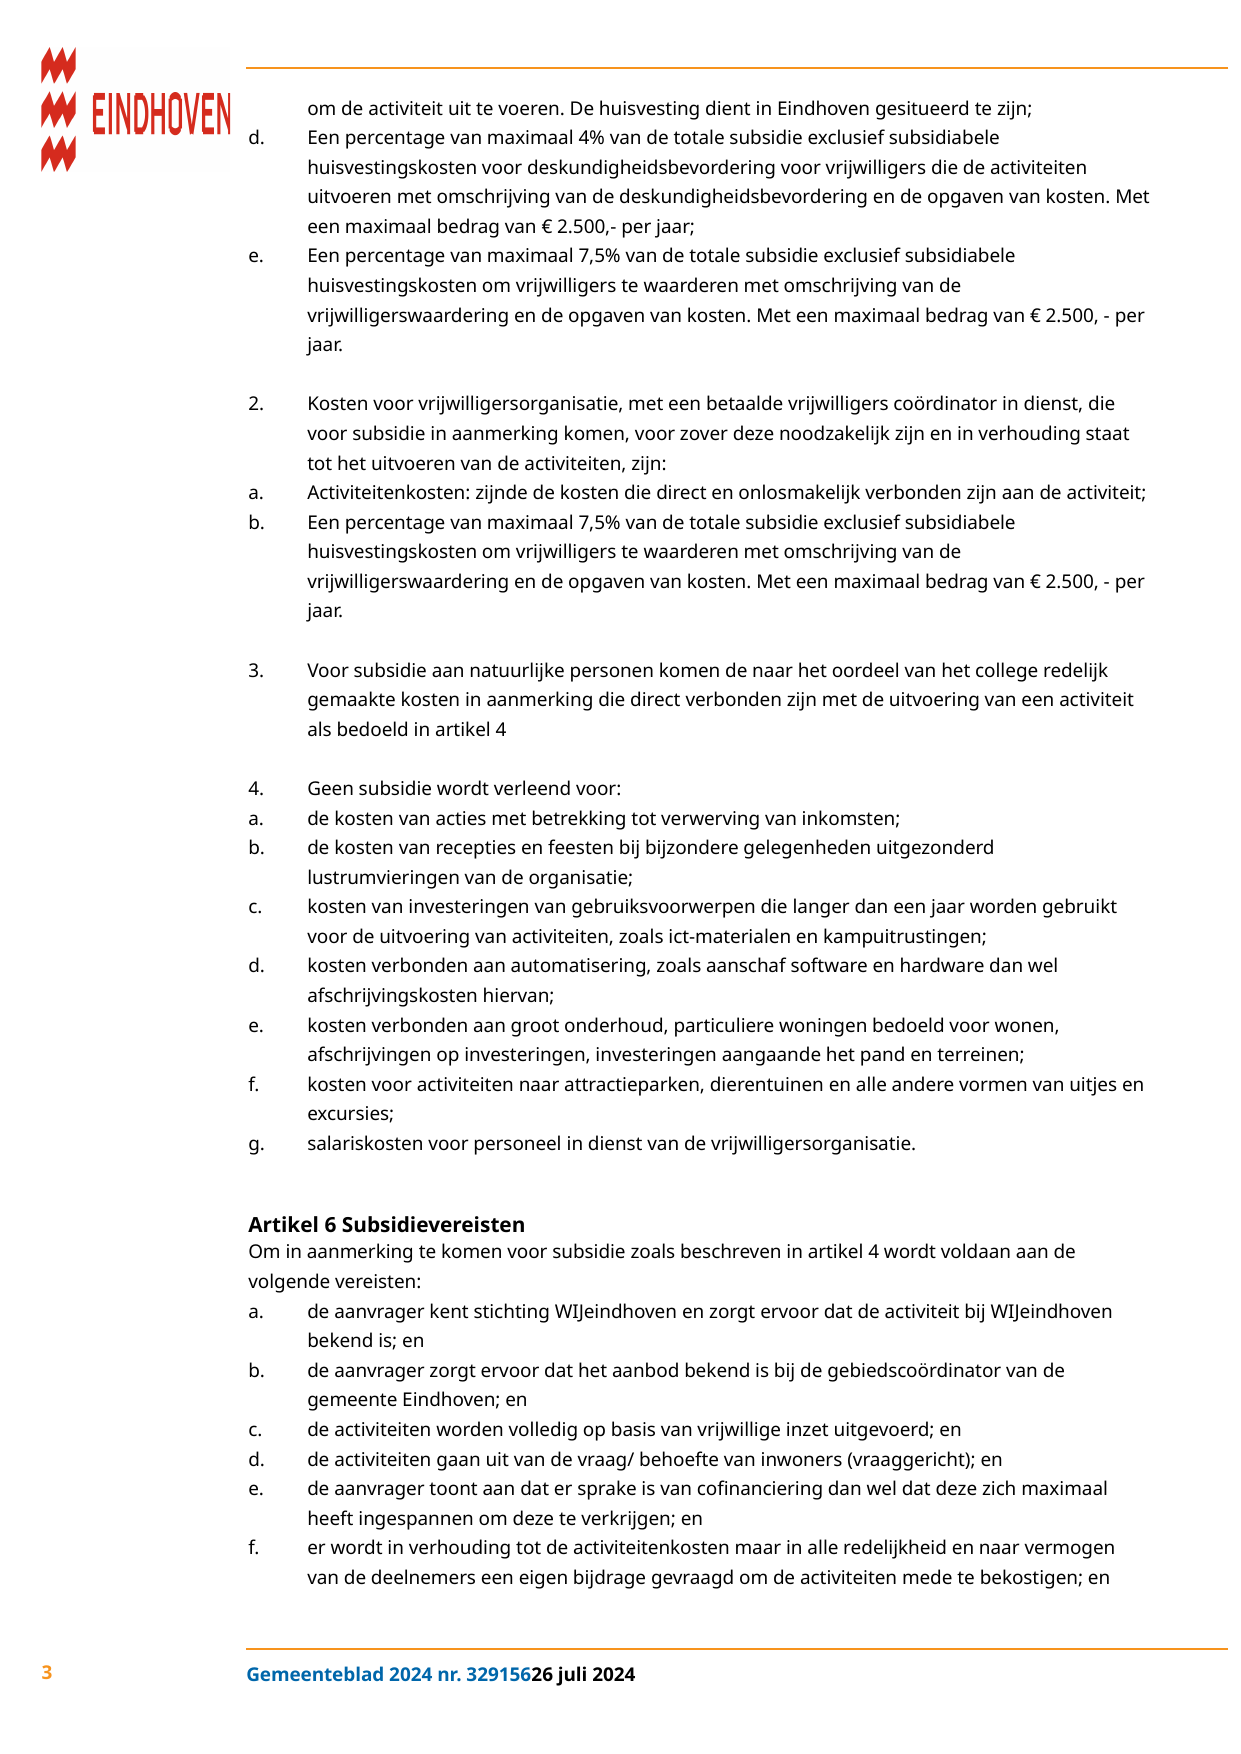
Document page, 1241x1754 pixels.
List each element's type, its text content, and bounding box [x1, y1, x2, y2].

list kosten verbonden aan groot onderhoud, particuliere woningen bedoeld voor wonen, afschrijvingen op investeringen, investeringen aangaande het pand en terreinen; [248, 1012, 1152, 1067]
list de activiteiten worden volledig op basis van vrijwillige inzet uitgevoerd; en [248, 1416, 1152, 1442]
list Activiteitenkosten: zijnde de kosten die direct en onlosmakelijk verbonden zijn aan de activiteit; [248, 479, 1152, 505]
picture [41, 47, 231, 172]
list de aanvrager zorgt ervoor dat het aanbod bekend is bij de gebiedscoördinator van de gemeente Eindhoven; en [248, 1357, 1152, 1412]
text Artikel 6 Subsidievereisten [248, 1210, 1152, 1239]
list de aanvrager kent stichting WIJeindhoven en zorgt ervoor dat de activiteit bij WIJeindhoven bekend is; en [248, 1298, 1152, 1353]
list Voor subsidie aan natuurlijke personen komen de naar het oordeel van het college redelijk gemaakte kosten in aanmerking die direct verbonden zijn met de uitvoering van een activiteit als bedoeld in artikel 4 [248, 657, 1152, 742]
list Een percentage van maximaal 7,5% van de totale subsidie exclusief subsidiabele huisvestingskosten om vrijwilligers te waarderen met omschrijving van de vrijwilligerswaardering en de opgaven van kosten. Met een maximaal bedrag van € 2.500, - per jaar. [248, 243, 1152, 357]
list de aanvrager toont aan dat er sprake is van cofinanciering dan wel dat deze zich maximaal heeft ingespannen om deze te verkrijgen; en [248, 1475, 1152, 1531]
list de activiteiten gaan uit van de vraag/ behoefte van inwoners (vraaggericht); en [248, 1446, 1152, 1471]
list kosten van investeringen van gebruiksvoorwerpen die langer dan een jaar worden gebruikt voor de uitvoering van activiteiten, zoals ict-materialen en kampuitrustingen; [248, 893, 1152, 949]
list de kosten van recepties en feesten bij bijzondere gelegenheden uitgezonderd lustrumvieringen van de organisatie; [248, 834, 1152, 890]
text Om in aanmerking te komen voor subsidie zoals beschreven in artikel 4 wordt voldaan aan de volgende vereisten: [248, 1239, 1152, 1294]
list Geen subsidie wordt verleend voor: [248, 775, 1152, 801]
list kosten verbonden aan automatisering, zoals aanschaf software en hardware dan wel afschrijvingskosten hiervan; [248, 953, 1152, 1008]
list de kosten van acties met betrekking tot verwerving van inkomsten; [248, 805, 1152, 831]
list om de activiteit uit te voeren. De huisvesting dient in Eindhoven gesitueerd te zijn; [248, 95, 1152, 121]
list er wordt in verhouding tot de activiteitenkosten maar in alle redelijkheid en naar vermogen van de deelnemers een eigen bijdrage gevraagd om de activiteiten mede te bekostigen; en [248, 1534, 1152, 1590]
list Een percentage van maximaal 4% van de totale subsidie exclusief subsidiabele huisvestingskosten voor deskundigheidsbevordering voor vrijwilligers die de activiteiten uitvoeren met omschrijving van de deskundigheidsbevordering en de opgaven van kosten. Met een maximaal bedrag van € 2.500,- per jaar; [248, 124, 1152, 239]
list Kosten voor vrijwilligersorganisatie, met een betaalde vrijwilligers coördinator in dienst, die voor subsidie in aanmerking komen, voor zover deze noodzakelijk zijn en in verhouding staat tot het uitvoeren van de activiteiten, zijn: [248, 391, 1152, 476]
list salariskosten voor personeel in dienst van de vrijwilligersorganisatie. [248, 1130, 1152, 1156]
list Een percentage van maximaal 7,5% van de totale subsidie exclusief subsidiabele huisvestingskosten om vrijwilligers te waarderen met omschrijving van de vrijwilligerswaardering en de opgaven van kosten. Met een maximaal bedrag van € 2.500, - per jaar. [248, 509, 1152, 623]
list kosten voor activiteiten naar attractieparken, dierentuinen en alle andere vormen van uitjes en excursies; [248, 1071, 1152, 1126]
